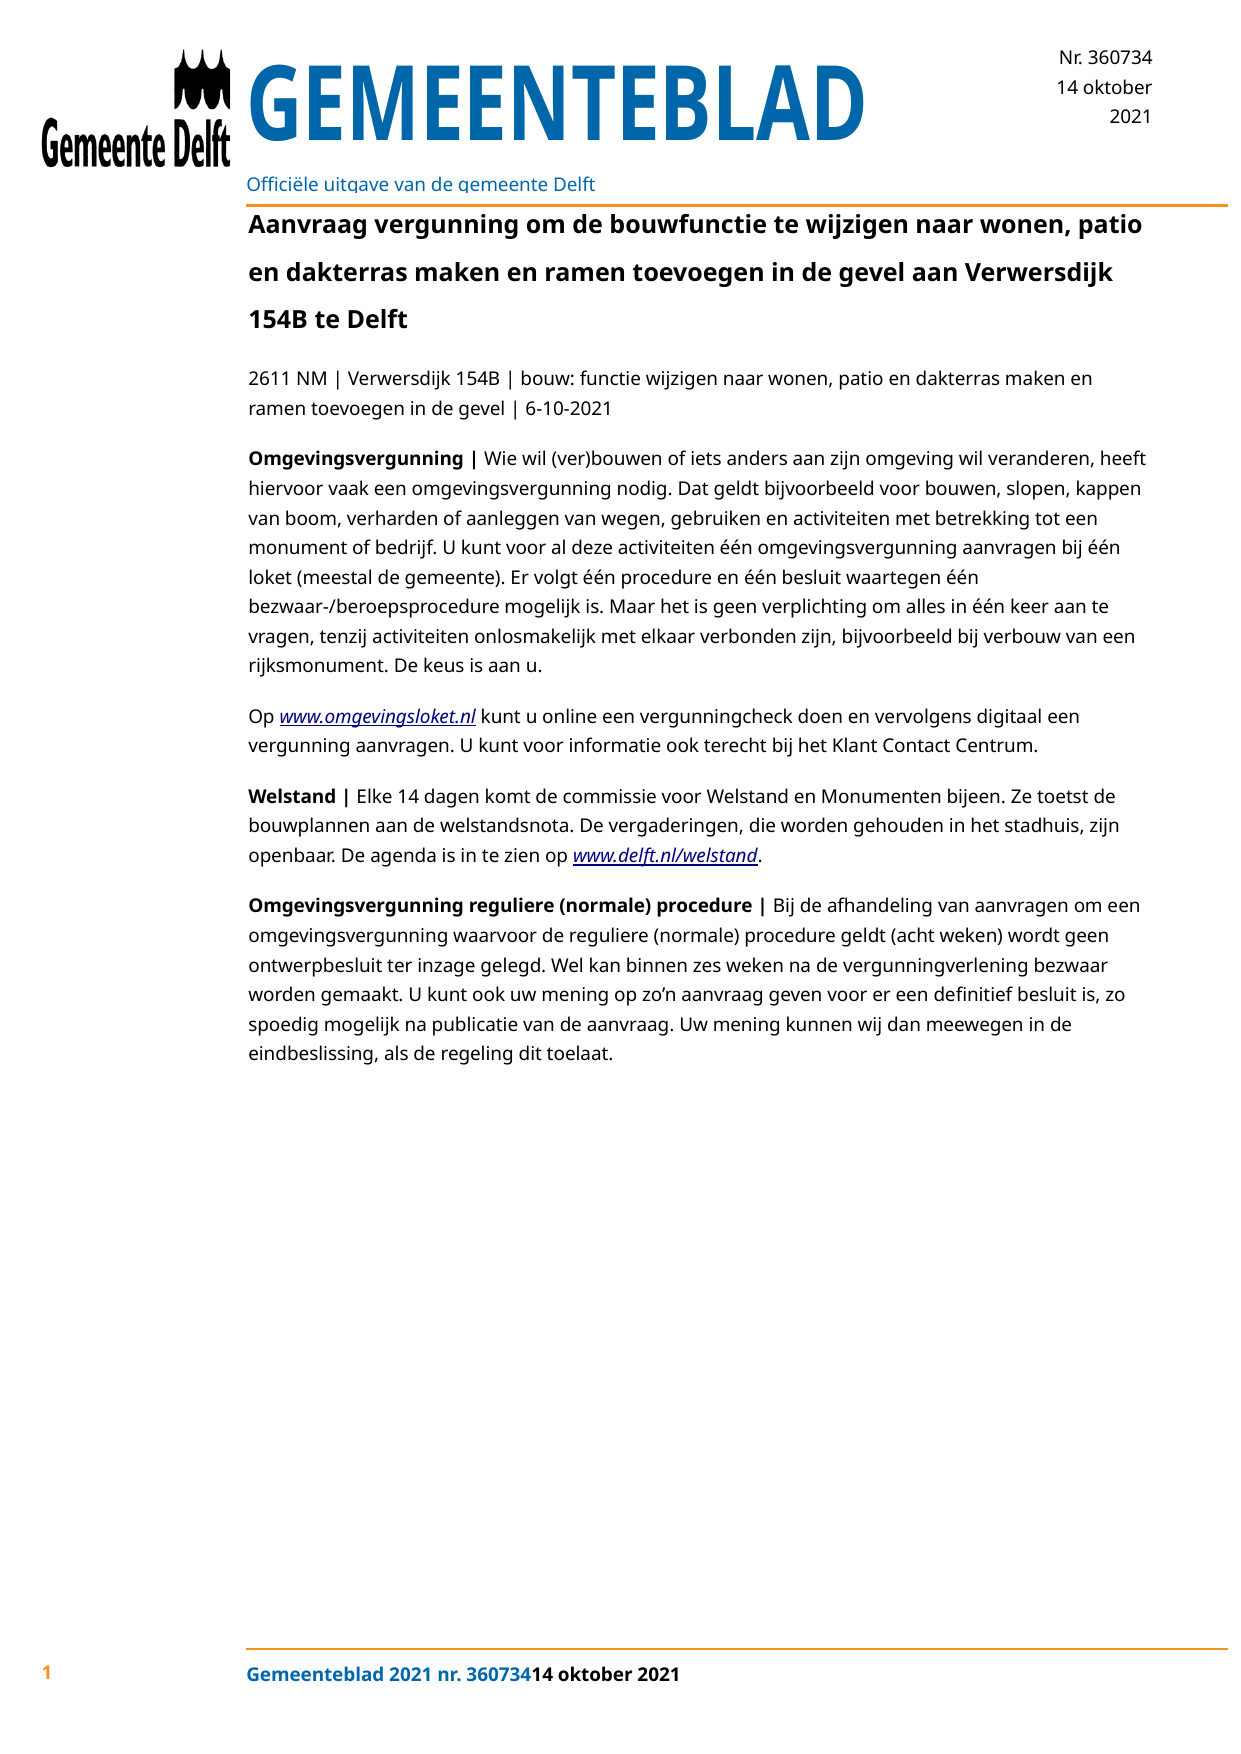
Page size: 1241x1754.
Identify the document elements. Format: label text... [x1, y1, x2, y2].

text Omgevingsvergunning | Wie wil (ver)bouwen of iets anders aan zijn omgeving wil veranderen, heeft hiervoor vaak een omgevingsvergunning nodig. Dat geldt bijvoorbeeld voor bouwen, slopen, kappen van boom, verharden of aanleggen van wegen, gebruiken en activiteiten met betrekking tot een monument of bedrijf. U kunt voor al deze activiteiten één omgevingsvergunning aanvragen bij één loket (meestal de gemeente). Er volgt één procedure en één besluit waartegen één bezwaar-/beroepsprocedure mogelijk is. Maar het is geen verplichting om alles in één keer aan te vragen, tenzij activiteiten onlosmakelijk met elkaar verbonden zijn, bijvoorbeeld bij verbouw van een rijksmonument. De keus is aan u. [248, 446, 1152, 678]
picture [41, 47, 231, 172]
text Aanvraag vergunning om de bouwfunctie te wijzigen naar wonen, patio en dakterras maken en ramen toevoegen in de gevel aan Verwersdijk 154B te Delft [248, 207, 1152, 336]
text Omgevingsvergunning reguliere (normale) procedure | Bij de afhandeling van aanvragen om een omgevingsvergunning waarvoor de reguliere (normale) procedure geldt (acht weken) wordt geen ontwerpbesluit ter inzage gelegd. Wel kan binnen zes weken na de vergunningverlening bezwaar worden gemaakt. U kunt ook uw mening op zo’n aanvraag geven voor er een definitief besluit is, zo spoedig mogelijk na publicatie van de aanvraag. Uw mening kunnen wij dan meewegen in de eindbeslissing, als de regeling dit toelaat. [248, 893, 1152, 1066]
text 2611 NM | Verwersdijk 154B | bouw: functie wijzigen naar wonen, patio en dakterras maken en ramen toevoegen in de gevel | 6-10-2021 [248, 366, 1152, 421]
text Welstand | Elke 14 dagen komt de commissie voor Welstand en Monumenten bijeen. Ze toetst de bouwplannen aan de welstandsnota. De vergaderingen, die worden gehouden in het stadhuis, zijn openbaar. De agenda is in te zien op www.delft.nl/welstand. [248, 783, 1152, 868]
text Op www.omgevingsloket.nl kunt u online een vergunningcheck doen en vervolgens digitaal een vergunning aanvragen. U kunt voor informatie ook terecht bij het Klant Contact Centrum. [248, 703, 1152, 758]
